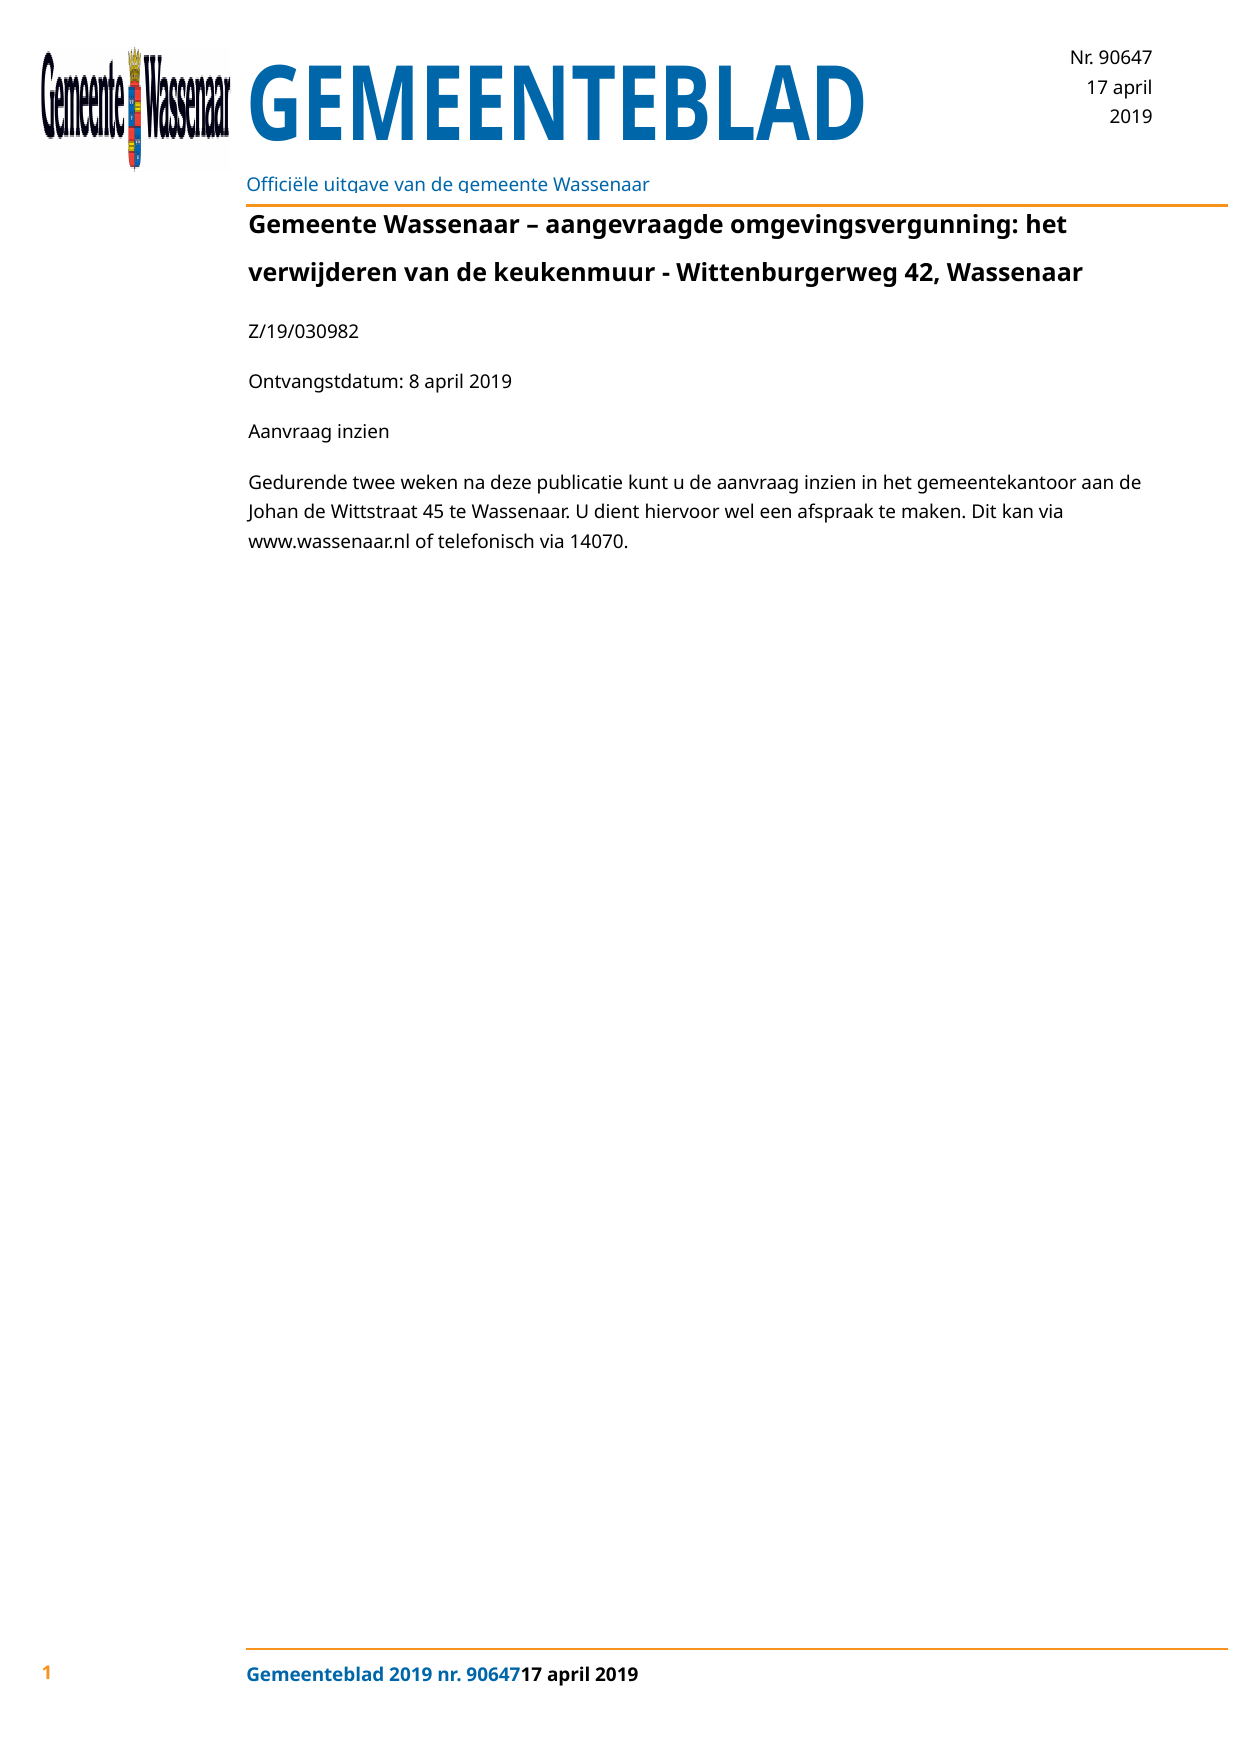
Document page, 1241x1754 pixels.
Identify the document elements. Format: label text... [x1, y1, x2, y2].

text Gedurende twee weken na deze publicatie kunt u de aanvraag inzien in het gemeentekantoor aan de Johan de Wittstraat 45 te Wassenaar. U dient hiervoor wel een afspraak te maken. Dit kan via www.wassenaar.nl of telefonisch via 14070. [248, 469, 1152, 554]
text Z/19/030982 [248, 318, 1152, 344]
picture [41, 47, 231, 172]
text Aanvraag inzien [248, 419, 1152, 444]
text Gemeente Wassenaar – aangevraagde omgevingsvergunning: het verwijderen van de keukenmuur - Wittenburgerweg 42, Wassenaar [248, 207, 1152, 288]
text Ontvangstdatum: 8 april 2019 [248, 368, 1152, 394]
